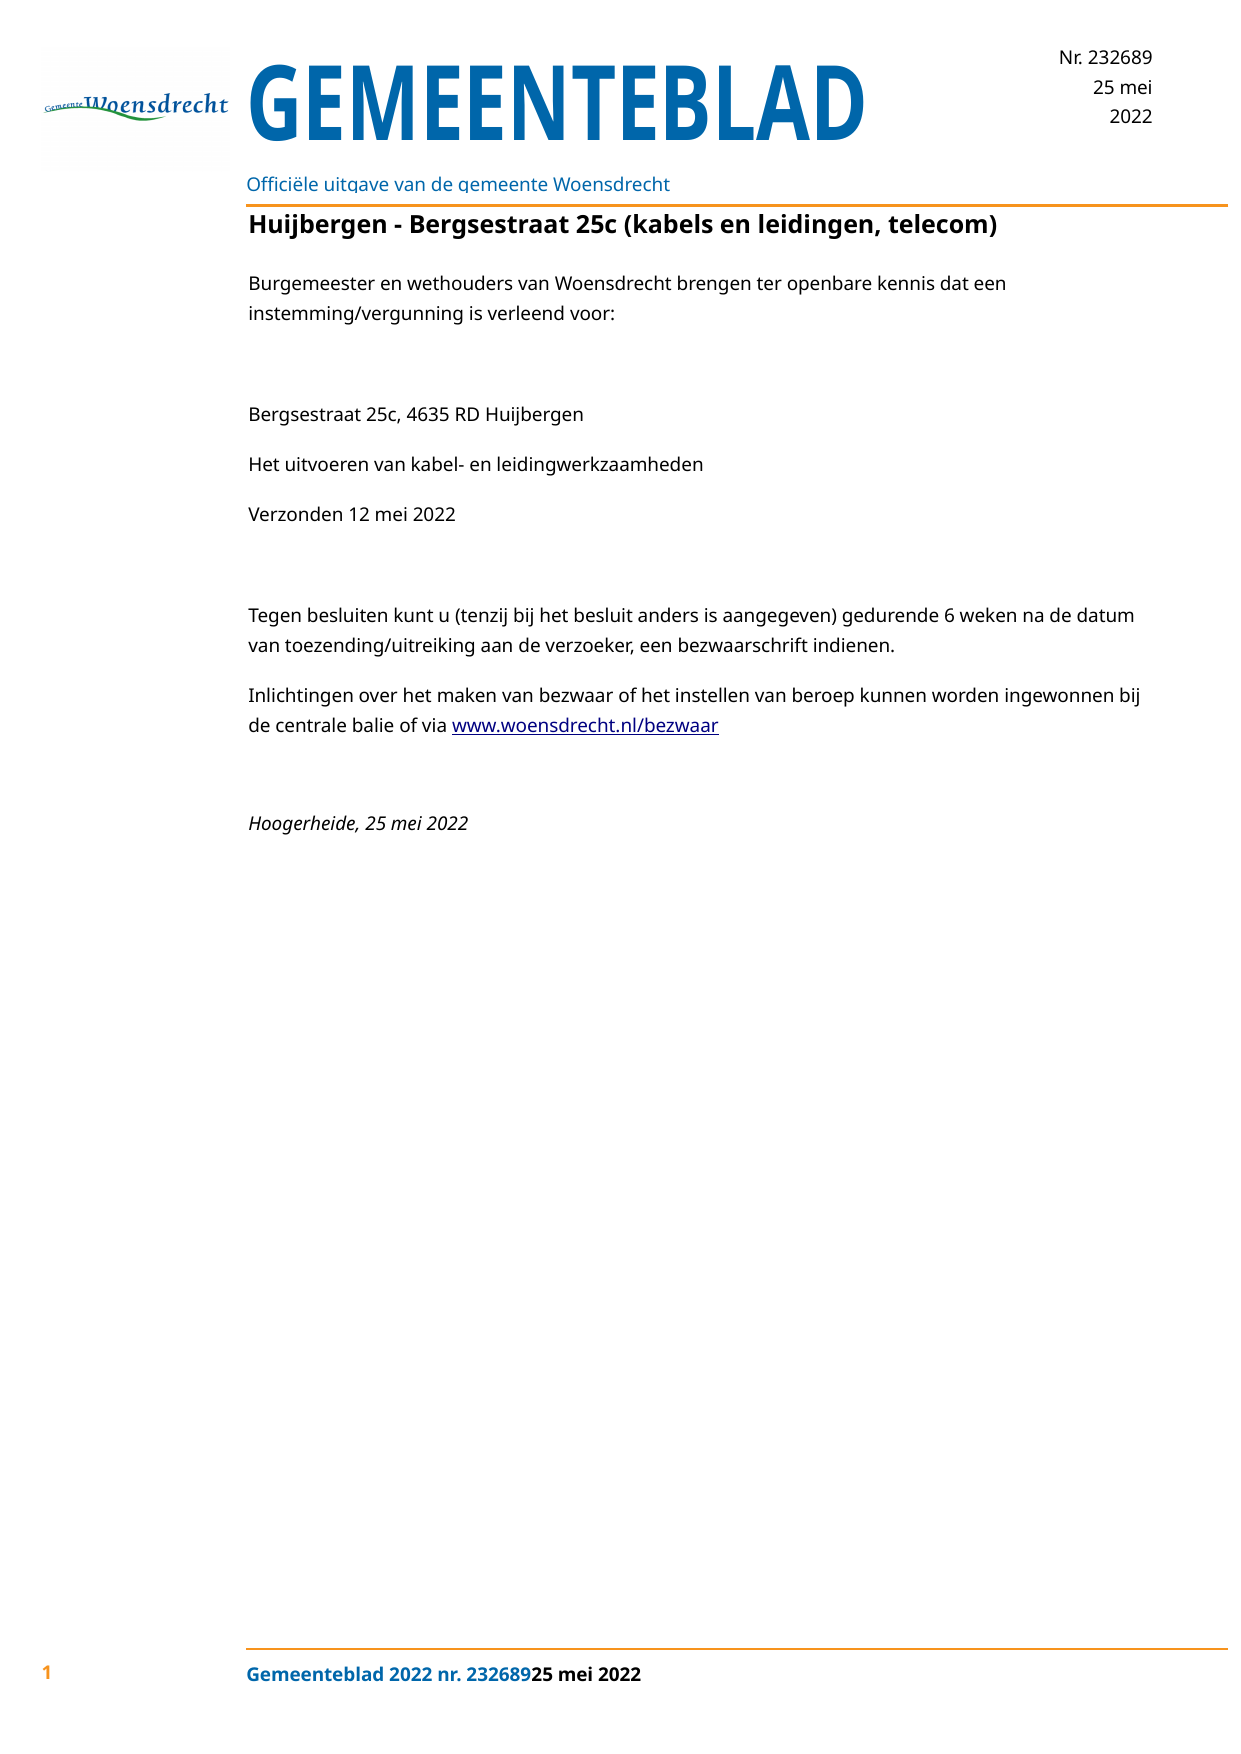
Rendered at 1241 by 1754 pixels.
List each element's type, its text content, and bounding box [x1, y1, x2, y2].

text Huijbergen - Bergsestraat 25c (kabels en leidingen, telecom) [248, 207, 1152, 241]
text Het uitvoeren van kabel- en leidingwerkzaamheden [248, 451, 1152, 477]
text Bergsestraat 25c, 4635 RD Huijbergen [248, 401, 1152, 426]
text Verzonden 12 mei 2022 [248, 502, 1152, 527]
text Hoogerheide, 25 mei 2022 [248, 810, 1152, 836]
text Tegen besluiten kunt u (tenzij bij het besluit anders is aangegeven) gedurende 6 weken na de datum van toezending/uitreiking aan de verzoeker, een bezwaarschrift indienen. [248, 602, 1152, 658]
picture [41, 47, 231, 172]
text Inlichtingen over het maken van bezwaar of het instellen van beroep kunnen worden ingewonnen bij de centrale balie of via www.woensdrecht.nl/bezwaar [248, 682, 1152, 738]
text Burgemeester en wethouders van Woensdrecht brengen ter openbare kennis dat een instemming/vergunning is verleend voor: [248, 270, 1152, 326]
